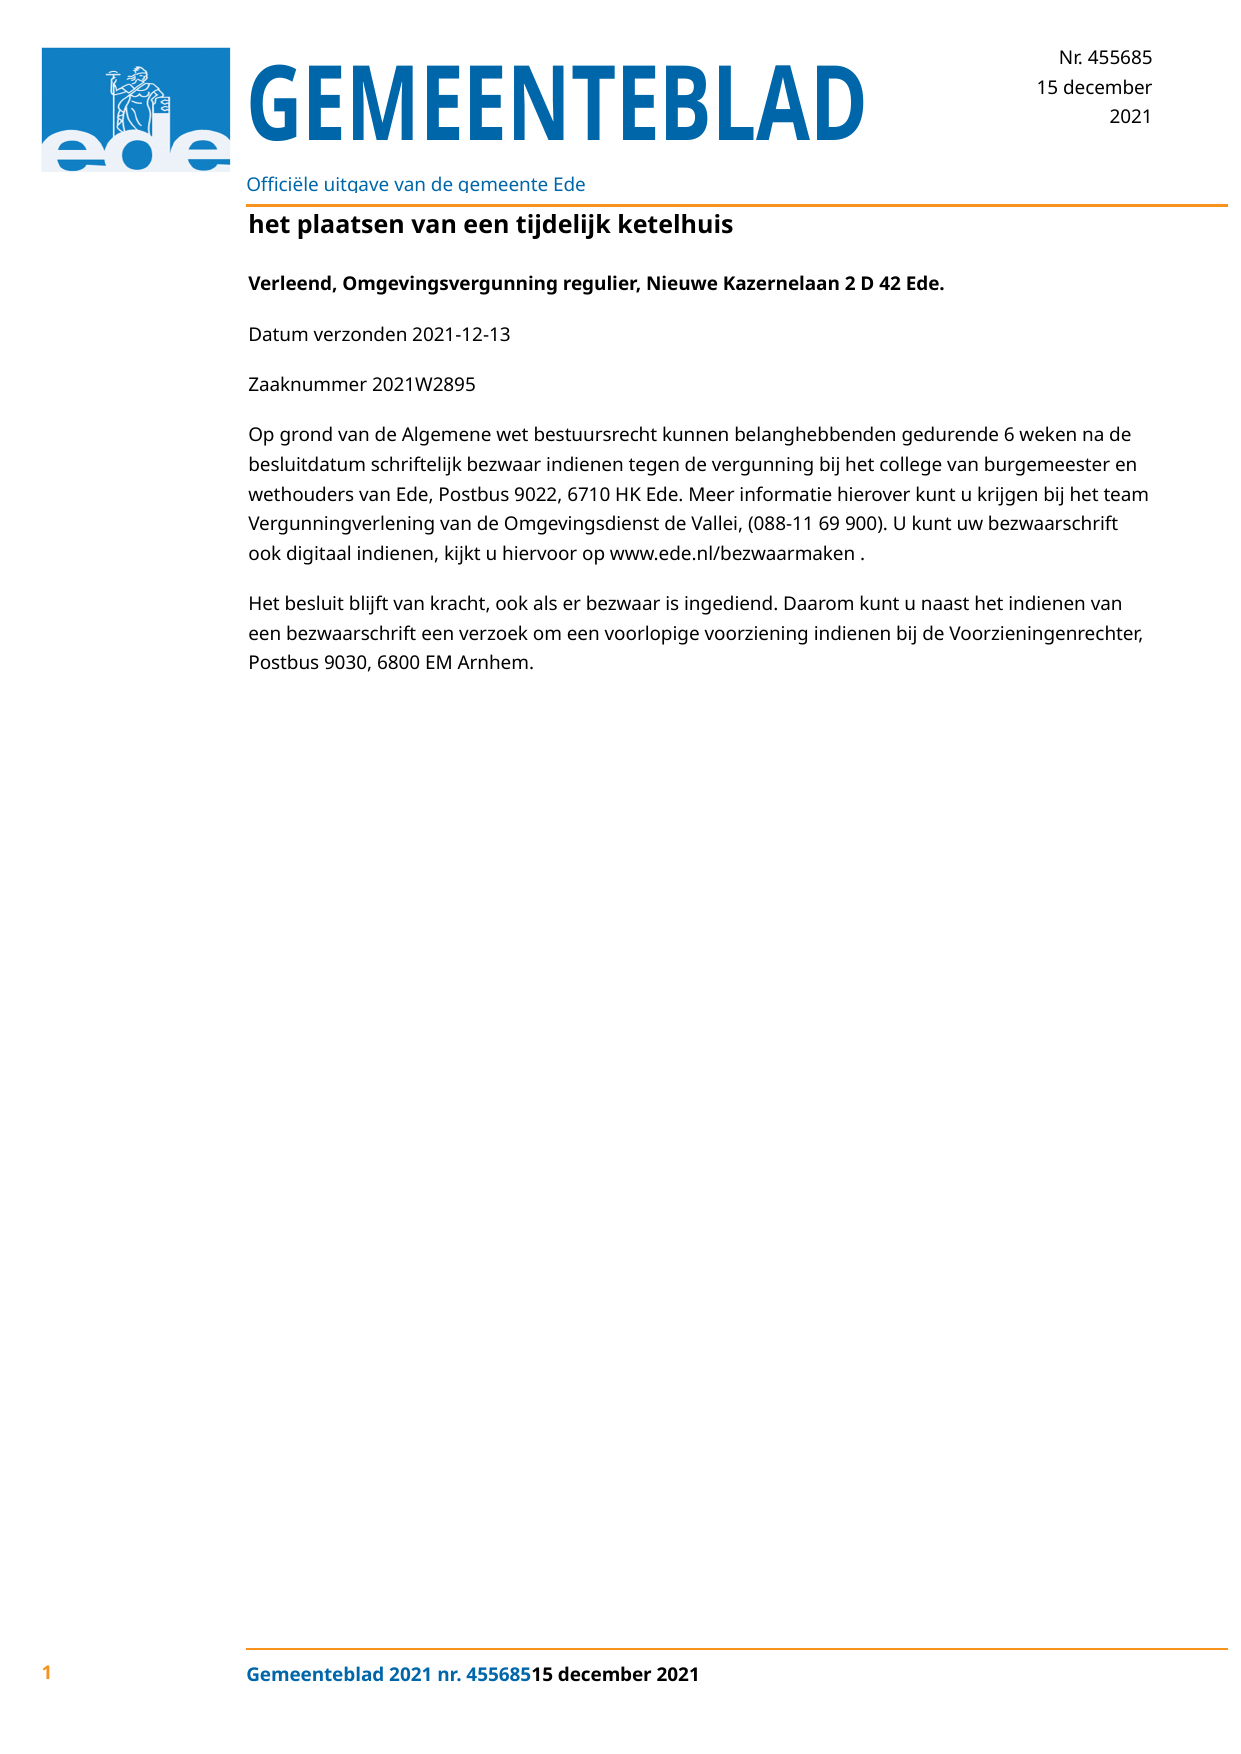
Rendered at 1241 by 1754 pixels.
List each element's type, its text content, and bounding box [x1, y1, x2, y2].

text Verleend, Omgevingsvergunning regulier, Nieuwe Kazernelaan 2 D 42 Ede. [248, 270, 1152, 296]
text Het besluit blijft van kracht, ook als er bezwaar is ingediend. Daarom kunt u naast het indienen van een bezwaarschrift een verzoek om een voorlopige voorziening indienen bij de Voorzieningenrechter, Postbus 9030, 6800 EM Arnhem. [248, 590, 1152, 675]
picture [41, 47, 231, 172]
text Zaaknummer 2021W2895 [248, 371, 1152, 397]
text Op grond van de Algemene wet bestuursrecht kunnen belanghebbenden gedurende 6 weken na de besluitdatum schriftelijk bezwaar indienen tegen de vergunning bij het college van burgemeester en wethouders van Ede, Postbus 9022, 6710 HK Ede. Meer informatie hierover kunt u krijgen bij het team Vergunningverlening van de Omgevingsdienst de Vallei, (088-11 69 900). U kunt uw bezwaarschrift ook digitaal indienen, kijkt u hiervoor op www.ede.nl/bezwaarmaken . [248, 422, 1152, 566]
text Datum verzonden 2021-12-13 [248, 321, 1152, 346]
text het plaatsen van een tijdelijk ketelhuis [248, 207, 1152, 241]
